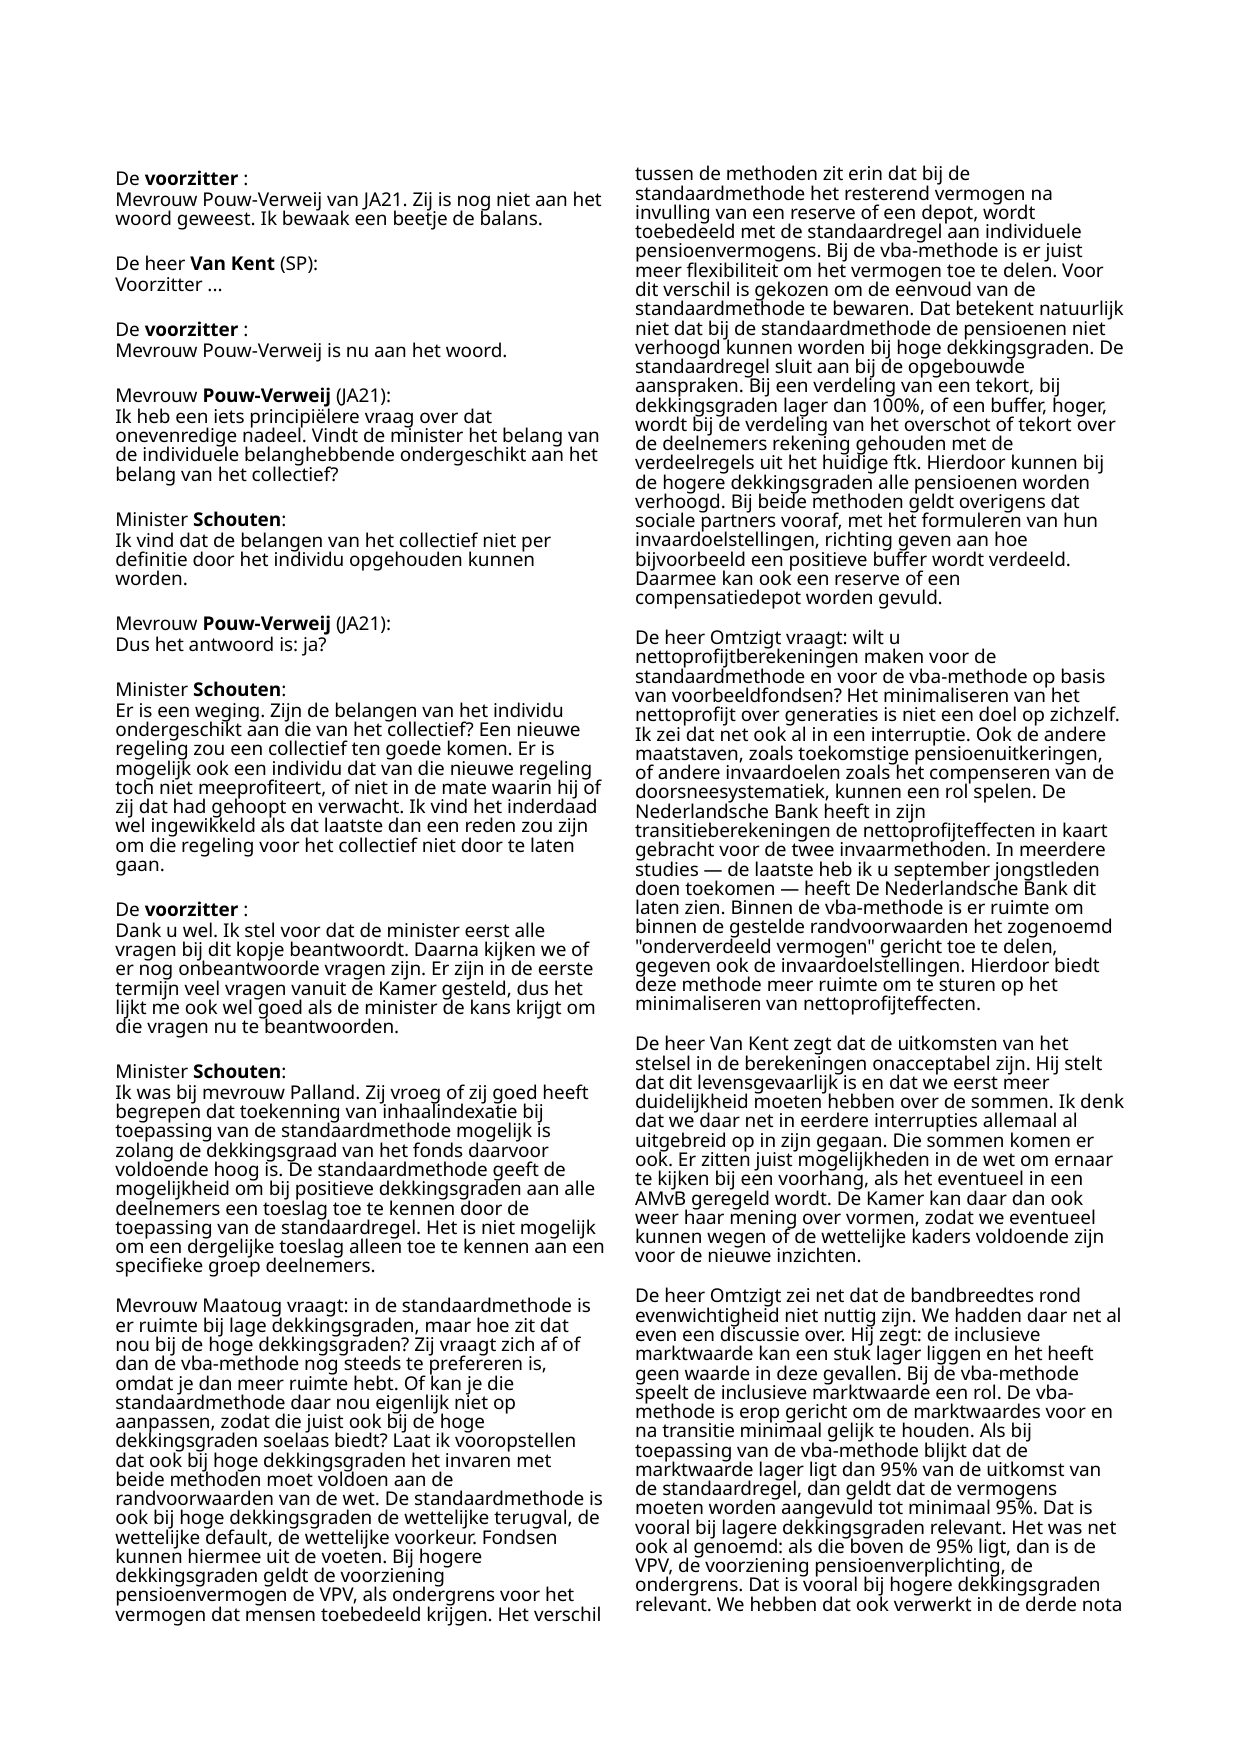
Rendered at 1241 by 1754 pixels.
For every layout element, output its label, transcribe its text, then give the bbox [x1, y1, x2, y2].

text Minister Schouten: [115, 1058, 605, 1084]
text De voorzitter : [115, 316, 605, 342]
text Dus het antwoord is: ja? [115, 636, 605, 655]
text Mevrouw Maatoug vraagt: in de standaardmethode is er ruimte bij lage dekkingsgraden, maar hoe zit dat nou bij de hoge dekkingsgraden? Zij vraagt zich af of dan de vba-methode nog steeds te prefereren is, omdat je dan meer ruimte hebt. Of kan je die standaardmethode daar nou eigenlijk niet op aanpassen, zodat die juist ook bij de hoge dekkingsgraden soelaas biedt? Laat ik vooropstellen dat ook bij hoge dekkingsgraden het invaren met beide methoden moet voldoen aan de randvoorwaarden van de wet. De standaardmethode is ook bij hoge dekkingsgraden de wettelijke terugval, de wettelijke default, de wettelijke voorkeur. Fondsen kunnen hiermee uit de voeten. Bij hogere dekkingsgraden geldt de voorziening pensioenvermogen de VPV, als ondergrens voor het vermogen dat mensen toebedeeld krijgen. Het verschil [115, 1297, 605, 1625]
text Er is een weging. Zijn de belangen van het individu ondergeschikt aan die van het collectief? Een nieuwe regeling zou een collectief ten goede komen. Er is mogelijk ook een individu dat van die nieuwe regeling toch niet meeprofiteert, of niet in de mate waarin hij of zij dat had gehoopt en verwacht. Ik vind het inderdaad wel ingewikkeld als dat laatste dan een reden zou zijn om die regeling voor het collectief niet door te laten gaan. [115, 702, 605, 875]
text Minister Schouten: [115, 506, 605, 532]
text Dank u wel. Ik stel voor dat de minister eerst alle vragen bij dit kopje beantwoordt. Daarna kijken we of er nog onbeantwoorde vragen zijn. Er zijn in de eerste termijn veel vragen vanuit de Kamer gesteld, dus het lijkt me ook wel goed als de minister de kans krijgt om die vragen nu te beantwoorden. [115, 922, 605, 1037]
text De heer Van Kent (SP): [115, 251, 605, 276]
text Voorzitter ... [115, 276, 605, 296]
text Mevrouw Pouw-Verweij is nu aan het woord. [115, 342, 605, 361]
text Ik was bij mevrouw Palland. Zij vroeg of zij goed heeft begrepen dat toekenning van inhaalindexatie bij toepassing van de standaardmethode mogelijk is zolang de dekkingsgraad van het fonds daarvoor voldoende hoog is. De standaardmethode geeft de mogelijkheid om bij positieve dekkingsgraden aan alle deelnemers een toeslag toe te kennen door de toepassing van de standaardregel. Het is niet mogelijk om een dergelijke toeslag alleen toe te kennen aan een specifieke groep deelnemers. [115, 1084, 605, 1277]
text De heer Omtzigt zei net dat de bandbreedtes rond evenwichtigheid niet nuttig zijn. We hadden daar net al even een discussie over. Hij zegt: de inclusieve marktwaarde kan een stuk lager liggen en het heeft geen waarde in deze gevallen. Bij de vba-methode speelt de inclusieve marktwaarde een rol. De vba-methode is erop gericht om de marktwaardes voor en na transitie minimaal gelijk te houden. Als bij toepassing van de vba-methode blijkt dat de marktwaarde lager ligt dan 95% van de uitkomst van de standaardregel, dan geldt dat de vermogens moeten worden aangevuld tot minimaal 95%. Dat is vooral bij lagere dekkingsgraden relevant. Het was net ook al genoemd: als die boven de 95% ligt, dan is de VPV, de voorziening pensioenverplichting, de ondergrens. Dat is vooral bij hogere dekkingsgraden relevant. We hebben dat ook verwerkt in de derde nota [635, 1287, 1125, 1615]
text De voorzitter : [115, 896, 605, 922]
text Ik vind dat de belangen van het collectief niet per definitie door het individu opgehouden kunnen worden. [115, 532, 605, 589]
text Mevrouw Pouw-Verweij (JA21): [115, 382, 605, 408]
text De heer Van Kent zegt dat de uitkomsten van het stelsel in de berekeningen onacceptabel zijn. Hij stelt dat dit levensgevaarlijk is en dat we eerst meer duidelijkheid moeten hebben over de sommen. Ik denk dat we daar net in eerdere interrupties allemaal al uitgebreid op in zijn gegaan. Die sommen komen er ook. Er zitten juist mogelijkheden in de wet om ernaar te kijken bij een voorhang, als het eventueel in een AMvB geregeld wordt. De Kamer kan daar dan ook weer haar mening over vormen, zodat we eventueel kunnen wegen of de wettelijke kaders voldoende zijn voor de nieuwe inzichten. [635, 1035, 1125, 1267]
text Minister Schouten: [115, 676, 605, 702]
text Mevrouw Pouw-Verweij van JA21. Zij is nog niet aan het woord geweest. Ik bewaak een beetje de balans. [115, 191, 605, 230]
text De heer Omtzigt vraagt: wilt u nettoprofijtberekeningen maken voor de standaardmethode en voor de vba-methode op basis van voorbeeldfondsen? Het minimaliseren van het nettoprofijt over generaties is niet een doel op zichzelf. Ik zei dat net ook al in een interruptie. Ook de andere maatstaven, zoals toekomstige pensioenuitkeringen, of andere invaardoelen zoals het compenseren van de doorsneesystematiek, kunnen een rol spelen. De Nederlandsche Bank heeft in zijn transitieberekeningen de nettoprofijteffecten in kaart gebracht voor de twee invaarmethoden. In meerdere studies — de laatste heb ik u september jongstleden doen toekomen — heeft De Nederlandsche Bank dit laten zien. Binnen de vba-methode is er ruimte om binnen de gestelde randvoorwaarden het zogenoemd "onderverdeeld vermogen" gericht toe te delen, gegeven ook de invaardoelstellingen. Hierdoor biedt deze methode meer ruimte om te sturen op het minimaliseren van nettoprofijteffecten. [635, 629, 1125, 1015]
text tussen de methoden zit erin dat bij de standaardmethode het resterend vermogen na invulling van een reserve of een depot, wordt toebedeeld met de standaardregel aan individuele pensioenvermogens. Bij de vba-methode is er juist meer flexibiliteit om het vermogen toe te delen. Voor dit verschil is gekozen om de eenvoud van de standaardmethode te bewaren. Dat betekent natuurlijk niet dat bij de standaardmethode de pensioenen niet verhoogd kunnen worden bij hoge dekkingsgraden. De standaardregel sluit aan bij de opgebouwde aanspraken. Bij een verdeling van een tekort, bij dekkingsgraden lager dan 100%, of een buffer, hoger, wordt bij de verdeling van het overschot of tekort over de deelnemers rekening gehouden met de verdeelregels uit het huidige ftk. Hierdoor kunnen bij de hogere dekkingsgraden alle pensioenen worden verhoogd. Bij beide methoden geldt overigens dat sociale partners vooraf, met het formuleren van hun invaardoelstellingen, richting geven aan hoe bijvoorbeeld een positieve buffer wordt verdeeld. Daarmee kan ook een reserve of een compensatiedepot worden gevuld. [635, 165, 1125, 608]
text Mevrouw Pouw-Verweij (JA21): [115, 610, 605, 636]
text Ik heb een iets principiëlere vraag over dat onevenredige nadeel. Vindt de minister het belang van de individuele belanghebbende ondergeschikt aan het belang van het collectief? [115, 408, 605, 485]
text De voorzitter : [115, 165, 605, 191]
